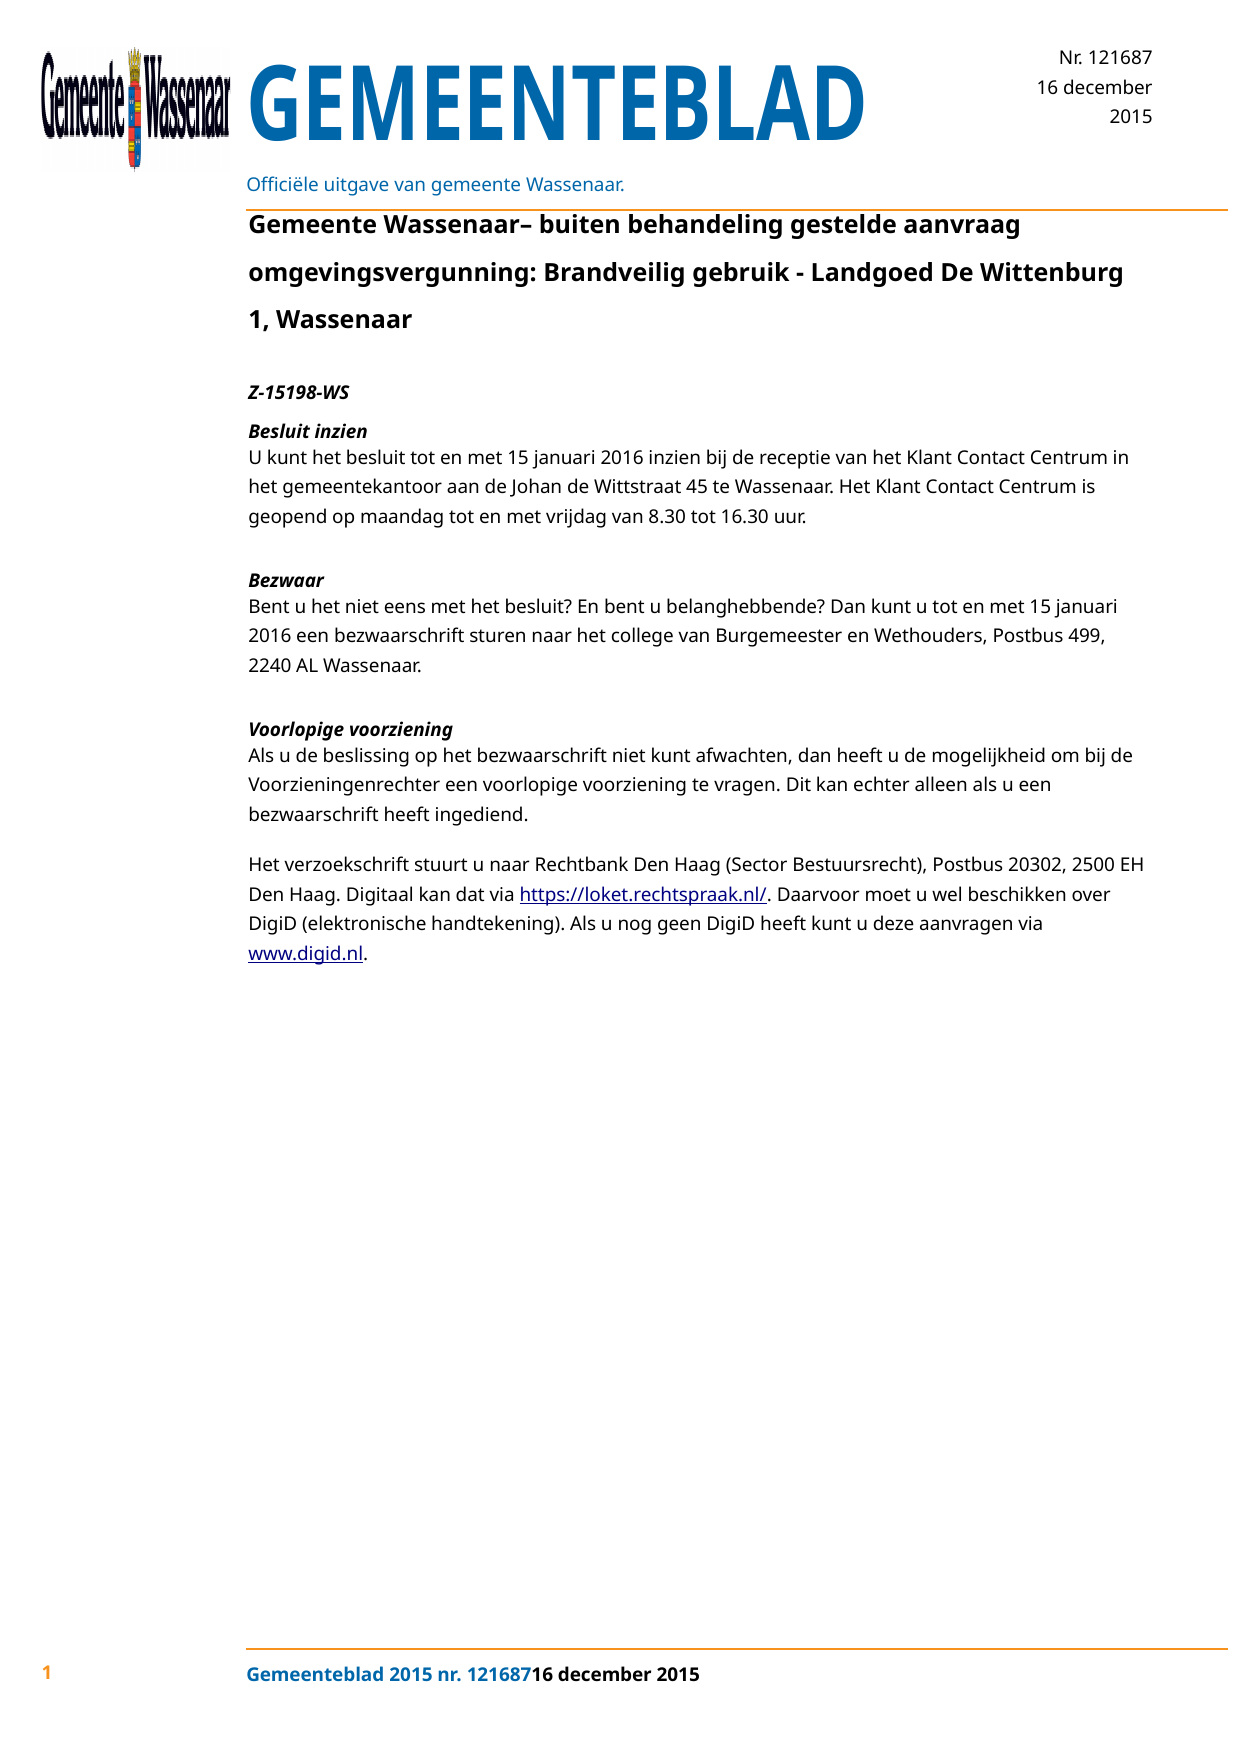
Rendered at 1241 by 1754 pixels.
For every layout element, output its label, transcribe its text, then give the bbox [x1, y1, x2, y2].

text Bent u het niet eens met het besluit? En bent u belanghebbende? Dan kunt u tot en met 15 januari 2016 een bezwaarschrift sturen naar het college van Burgemeester en Wethouders, Postbus 499, 2240 AL Wassenaar. [248, 593, 1152, 678]
text U kunt het besluit tot en met 15 januari 2016 inzien bij de receptie van het Klant Contact Centrum in het gemeentekantoor aan de Johan de Wittstraat 45 te Wassenaar. Het Klant Contact Centrum is geopend op maandag tot en met vrijdag van 8.30 tot 16.30 uur. [248, 444, 1152, 529]
text Voorlopige voorziening [248, 716, 1152, 742]
text Besluit inzien [248, 418, 1152, 444]
text Het verzoekschrift stuurt u naar Rechtbank Den Haag (Sector Bestuursrecht), Postbus 20302, 2500 EH Den Haag. Digitaal kan dat via https://loket.rechtspraak.nl/. Daarvoor moet u wel beschikken over DigiD (elektronische handtekening). Als u nog geen DigiD heeft kunt u deze aanvragen via www.digid.nl. [248, 851, 1152, 966]
text Bezwaar [248, 567, 1152, 593]
text Als u de beslissing op het bezwaarschrift niet kunt afwachten, dan heeft u de mogelijkheid om bij de Voorzieningenrechter een voorlopige voorziening te vragen. Dit kan echter alleen als u een bezwaarschrift heeft ingediend. [248, 742, 1152, 827]
picture [41, 47, 231, 172]
text Z-15198-WS [248, 379, 1152, 405]
text Gemeente Wassenaar– buiten behandeling gestelde aanvraag omgevingsvergunning: Brandveilig gebruik - Landgoed De Wittenburg 1, Wassenaar [248, 211, 1152, 336]
